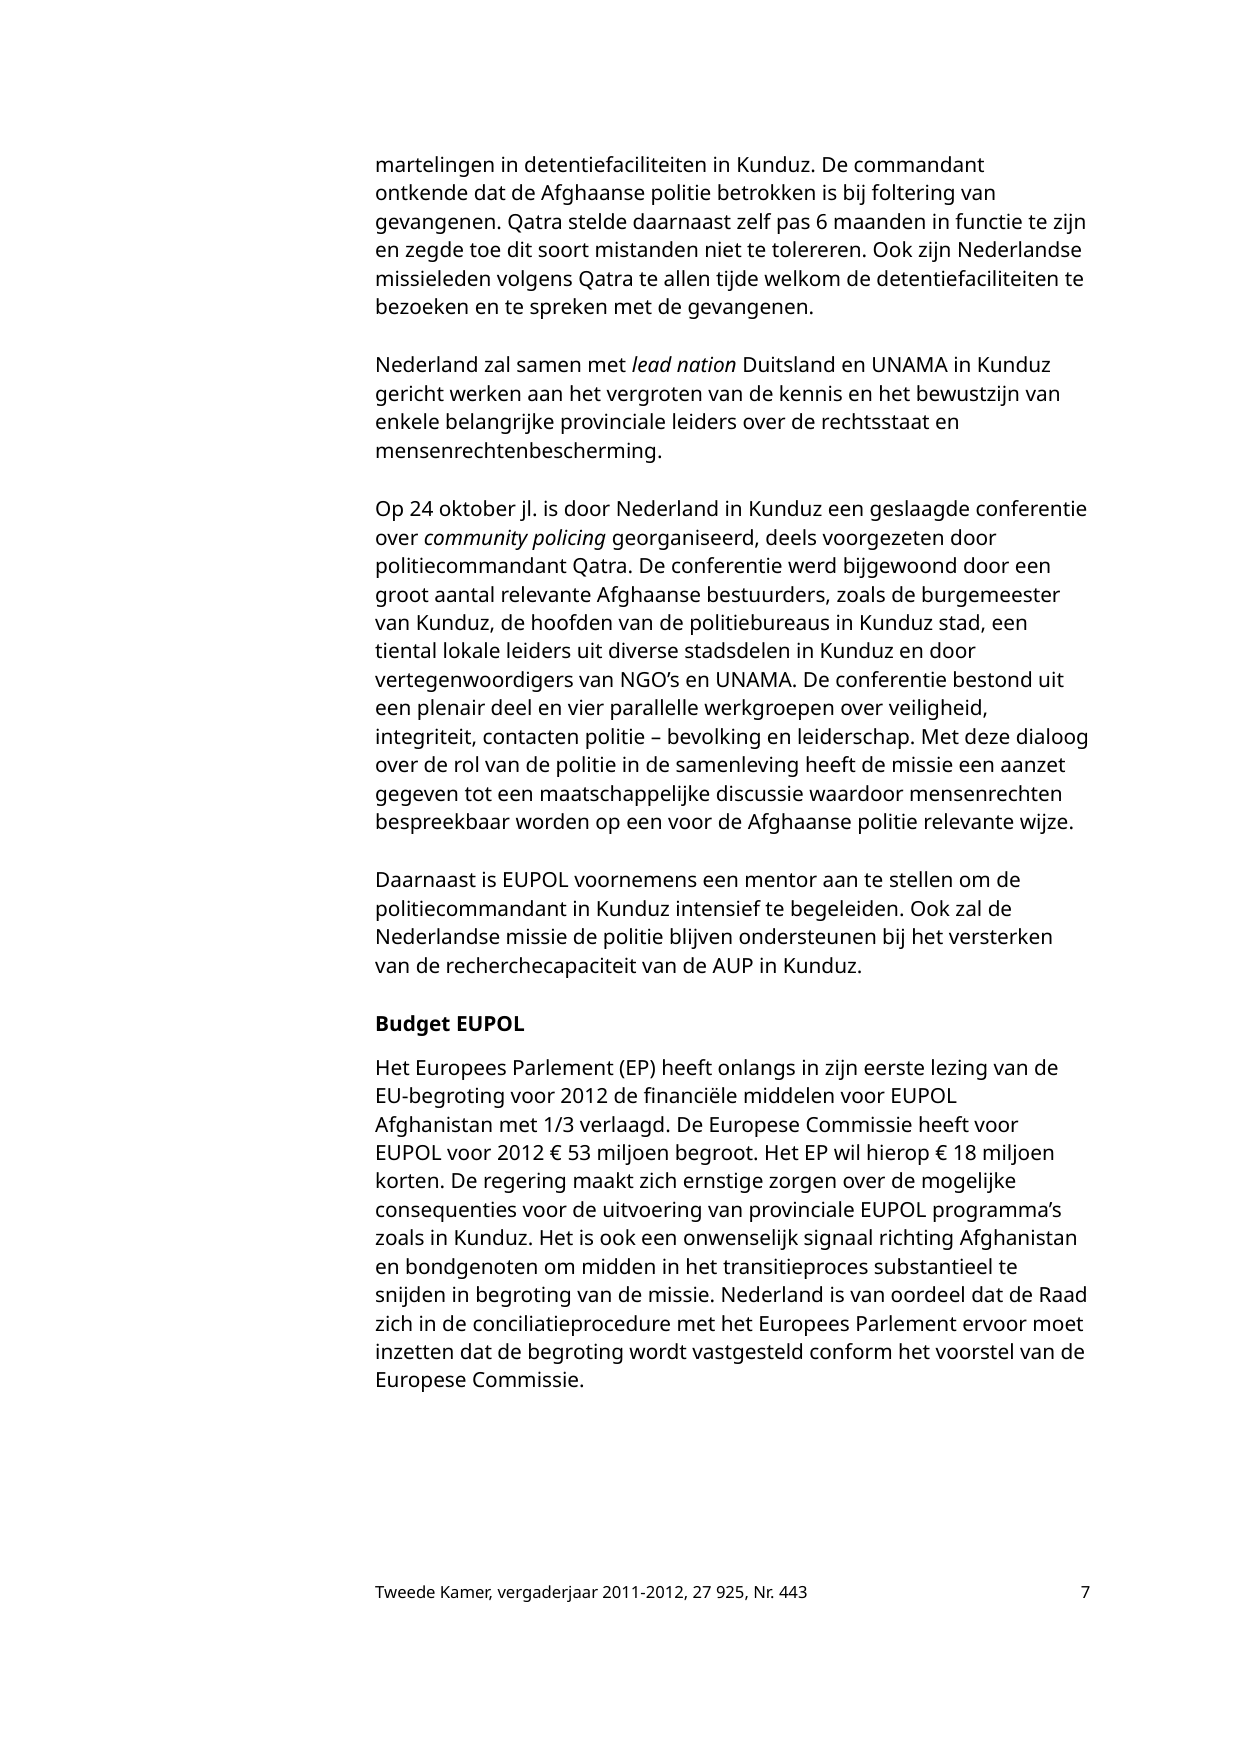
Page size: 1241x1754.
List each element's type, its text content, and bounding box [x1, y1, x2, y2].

text ontkende dat de Afghaanse politie betrokken is bij foltering van gevangenen. Qatra stelde daarnaast zelf pas 6 maanden in functie te zijn en zegde toe dit soort mistanden niet te tolereren. Ook zijn Nederlandse missieleden volgens Qatra te allen tijde welkom de detentiefaciliteiten te bezoeken en te spreken met de gevangenen. [375, 178, 1090, 321]
text Daarnaast is EUPOL voornemens een mentor aan te stellen om de politiecommandant in Kunduz intensief te begeleiden. Ook zal de Nederlandse missie de politie blijven ondersteunen bij het versterken van de recherchecapaciteit van de AUP in Kunduz. [375, 866, 1090, 979]
text martelingen in detentiefaciliteiten in Kunduz. De commandant [375, 150, 1090, 178]
text Nederland zal samen met lead nation Duitsland en UNAMA in Kunduz gericht werken aan het vergroten van de kennis en het bewustzijn van enkele belangrijke provinciale leiders over de rechtsstaat en mensenrechtenbescherming. [375, 351, 1090, 464]
text Op 24 oktober jl. is door Nederland in Kunduz een geslaagde conferentie over community policing georganiseerd, deels voorgezeten door politiecommandant Qatra. De conferentie werd bijgewoond door een groot aantal relevante Afghaanse bestuurders, zoals de burgemeester van Kunduz, de hoofden van de politiebureaus in Kunduz stad, een tiental lokale leiders uit diverse stadsdelen in Kunduz en door vertegenwoordigers van NGO’s en UNAMA. De conferentie bestond uit een plenair deel en vier parallelle werkgroepen over veiligheid, integriteit, contacten politie – bevolking en leiderschap. Met deze dialoog over de rol van de politie in de samenleving heeft de missie een aanzet gegeven tot een maatschappelijke discussie waardoor mensenrechten bespreekbaar worden op een voor de Afghaanse politie relevante wijze. [375, 494, 1090, 836]
text Het Europees Parlement (EP) heeft onlangs in zijn eerste lezing van de EU-begroting voor 2012 de financiële middelen voor EUPOL Afghanistan met 1/3 verlaagd. De Europese Commissie heeft voor EUPOL voor 2012 € 53 miljoen begroot. Het EP wil hierop € 18 miljoen korten. De regering maakt zich ernstige zorgen over de mogelijke consequenties voor de uitvoering van provinciale EUPOL programma’s zoals in Kunduz. Het is ook een onwenselijk signaal richting Afghanistan en bondgenoten om midden in het transitieproces substantieel te snijden in begroting van de missie. Nederland is van oordeel dat de Raad zich in de conciliatieprocedure met het Europees Parlement ervoor moet inzetten dat de begroting wordt vastgesteld conform het voorstel van de Europese Commissie. [375, 1053, 1090, 1394]
text Budget EUPOL [375, 1009, 1090, 1038]
